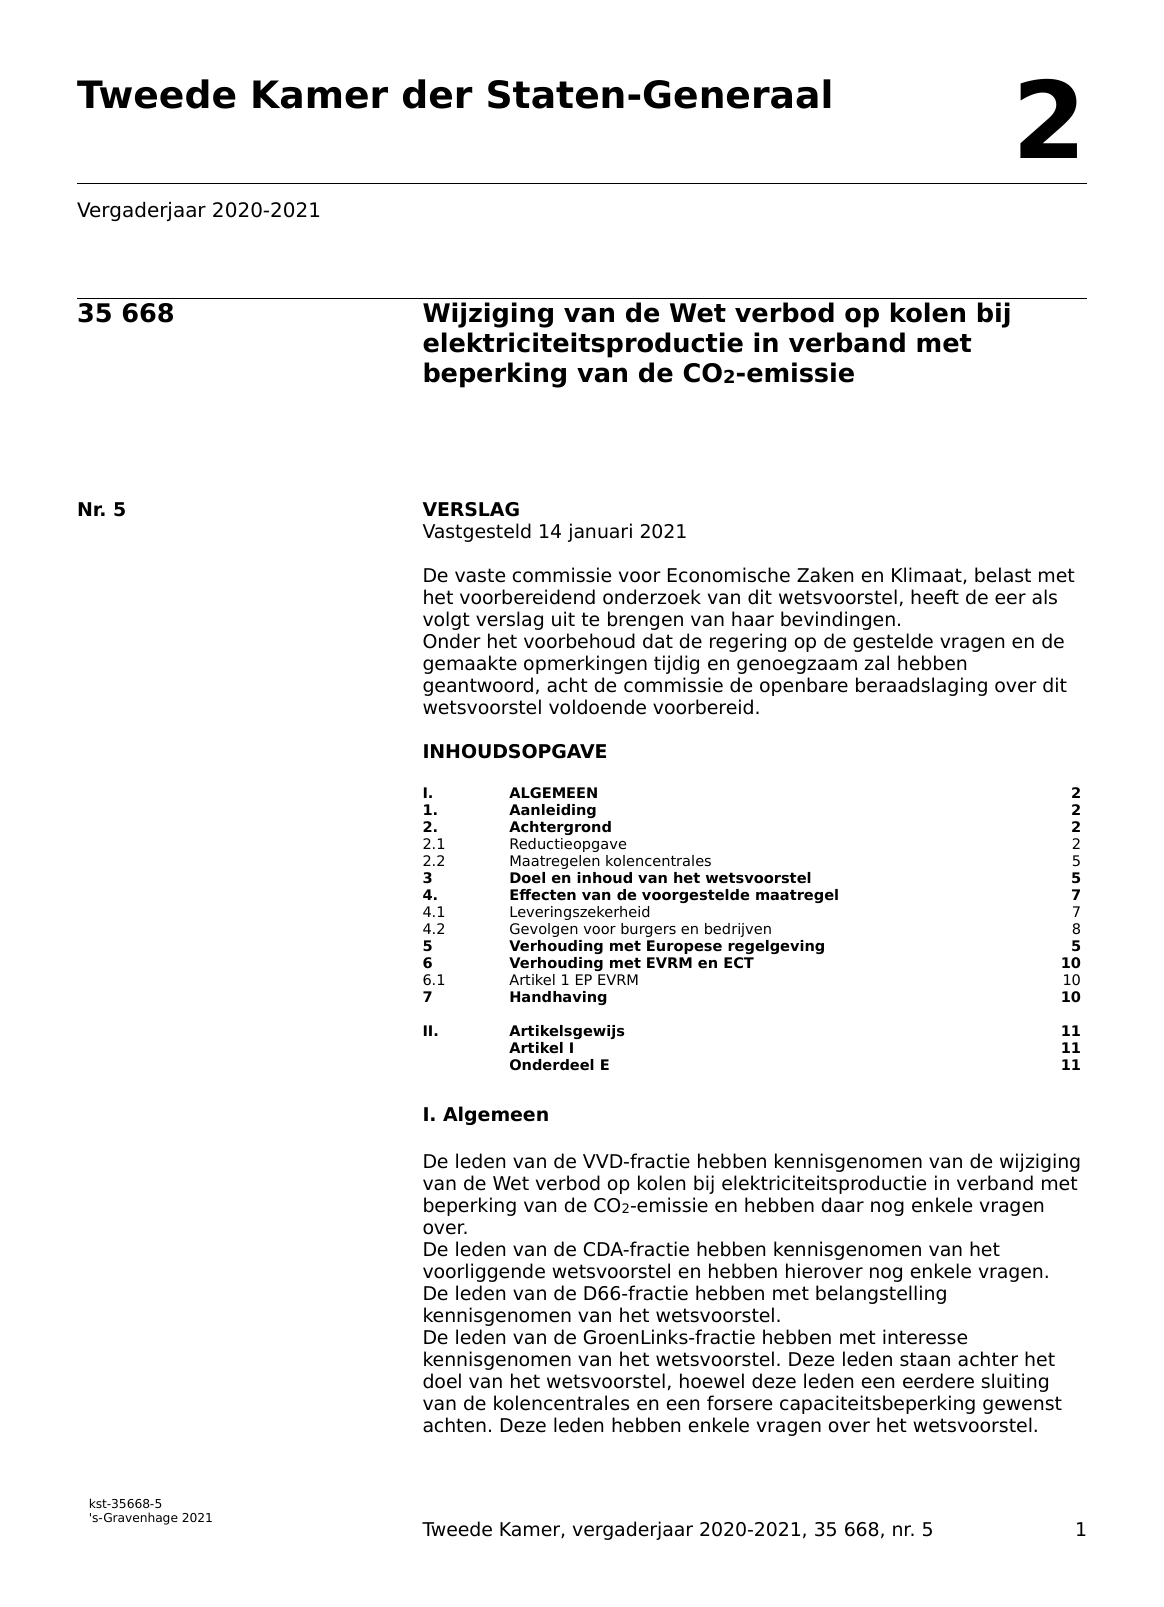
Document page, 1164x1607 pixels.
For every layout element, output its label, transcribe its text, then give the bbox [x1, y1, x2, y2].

subtitle 35 668 Wijziging van de Wet verbod op kolen bij elektriciteitsproductie in verband met beperking van de CO2-emissie [77, 299, 1087, 388]
table_cell [503, 1006, 1022, 1023]
text De leden van de VVD-fractie hebben kennisgenomen van de wijziging van de Wet verbod op kolen bij elektriciteitsproductie in verband met beperking van de CO2-emissie en hebben daar nog enkele vragen over. [422, 1151, 1087, 1239]
table_cell 11 [1022, 1040, 1087, 1057]
table_header ALGEMEEN [503, 785, 1022, 802]
text kst-35668-5 [88, 1497, 323, 1511]
table_cell 10 [1022, 955, 1087, 972]
table_cell 7 [422, 989, 503, 1006]
text Onder het voorbehoud dat de regering op de gestelde vragen en de gemaakte opmerkingen tijdig en genoegzaam zal hebben geantwoord, acht de commissie de openbare beraadslaging over dit wetsvoorstel voldoende voorbereid. [422, 631, 1087, 719]
table_cell 5 [1022, 870, 1087, 887]
table_cell 2.1 [422, 836, 503, 853]
table_cell 10 [1022, 989, 1087, 1006]
table_cell [422, 1006, 503, 1023]
table_cell Leveringszekerheid [503, 904, 1022, 921]
table_cell Artikelsgewijs [503, 1023, 1022, 1040]
table_header 2 [886, 59, 1087, 183]
table_cell 6 [422, 955, 503, 972]
table_cell 7 [1022, 904, 1087, 921]
table_cell Onderdeel E [503, 1057, 1022, 1074]
table_cell 7 [1022, 887, 1087, 904]
table_cell Gevolgen voor burgers en bedrijven [503, 921, 1022, 938]
table_cell 2.2 [422, 853, 503, 870]
text De leden van de GroenLinks-fractie hebben met interesse kennisgenomen van het wetsvoorstel. Deze leden staan achter het doel van het wetsvoorstel, hoewel deze leden een eerdere sluiting van de kolencentrales en een forsere capaciteitsbeperking gewenst achten. Deze leden hebben enkele vragen over het wetsvoorstel. [422, 1327, 1087, 1436]
table_cell 5 [1022, 938, 1087, 955]
table_cell 3 [422, 870, 503, 887]
table_cell 11 [1022, 1057, 1087, 1074]
table_cell Reductieopgave [503, 836, 1022, 853]
text 's-Gravenhage 2021 [88, 1511, 323, 1525]
table_cell [422, 1057, 503, 1074]
table_cell II. [422, 1023, 503, 1040]
table_cell [1022, 1006, 1087, 1023]
table_cell Handhaving [503, 989, 1022, 1006]
text De leden van de CDA-fractie hebben kennisgenomen van het voorliggende wetsvoorstel en hebben hierover nog enkele vragen. [422, 1239, 1087, 1283]
table_cell Verhouding met EVRM en ECT [503, 955, 1022, 972]
subtitle INHOUDSOPGAVE [422, 741, 1087, 763]
table_cell 2 [1022, 836, 1087, 853]
table_cell 5 [1022, 853, 1087, 870]
table_cell Aanleiding [503, 802, 1022, 819]
table_cell Effecten van de voorgestelde maatregel [503, 887, 1022, 904]
table_cell 4.1 [422, 904, 503, 921]
table_header I. [422, 785, 503, 802]
table_header 2 [1022, 785, 1087, 802]
table_cell 6.1 [422, 972, 503, 989]
table_header Tweede Kamer der Staten-Generaal [77, 59, 886, 183]
subtitle Nr. 5 VERSLAG [77, 499, 1087, 521]
table_cell 4. [422, 887, 503, 904]
table_cell Maatregelen kolencentrales [503, 853, 1022, 870]
table_cell 2 [1022, 819, 1087, 836]
subtitle I. Algemeen [422, 1104, 1087, 1126]
table_cell 5 [422, 938, 503, 955]
table_cell 8 [1022, 921, 1087, 938]
table_cell 2 [1022, 802, 1087, 819]
table_cell Artikel 1 EP EVRM [503, 972, 1022, 989]
text De leden van de D66-fractie hebben met belangstelling kennisgenomen van het wetsvoorstel. [422, 1283, 1087, 1327]
table_cell Achtergrond [503, 819, 1022, 836]
table_cell 1. [422, 802, 503, 819]
text De vaste commissie voor Economische Zaken en Klimaat, belast met het voorbereidend onderzoek van dit wetsvoorstel, heeft de eer als volgt verslag uit te brengen van haar bevindingen. [422, 565, 1087, 631]
table_cell Vergaderjaar 2020-2021 [77, 184, 1087, 298]
table_cell 4.2 [422, 921, 503, 938]
table_cell [422, 1040, 503, 1057]
table_cell 10 [1022, 972, 1087, 989]
text Vastgesteld 14 januari 2021 [422, 521, 1087, 543]
table_cell Doel en inhoud van het wetsvoorstel [503, 870, 1022, 887]
table_cell 11 [1022, 1023, 1087, 1040]
table_cell Verhouding met Europese regelgeving [503, 938, 1022, 955]
table_cell Artikel I [503, 1040, 1022, 1057]
table_cell 2. [422, 819, 503, 836]
